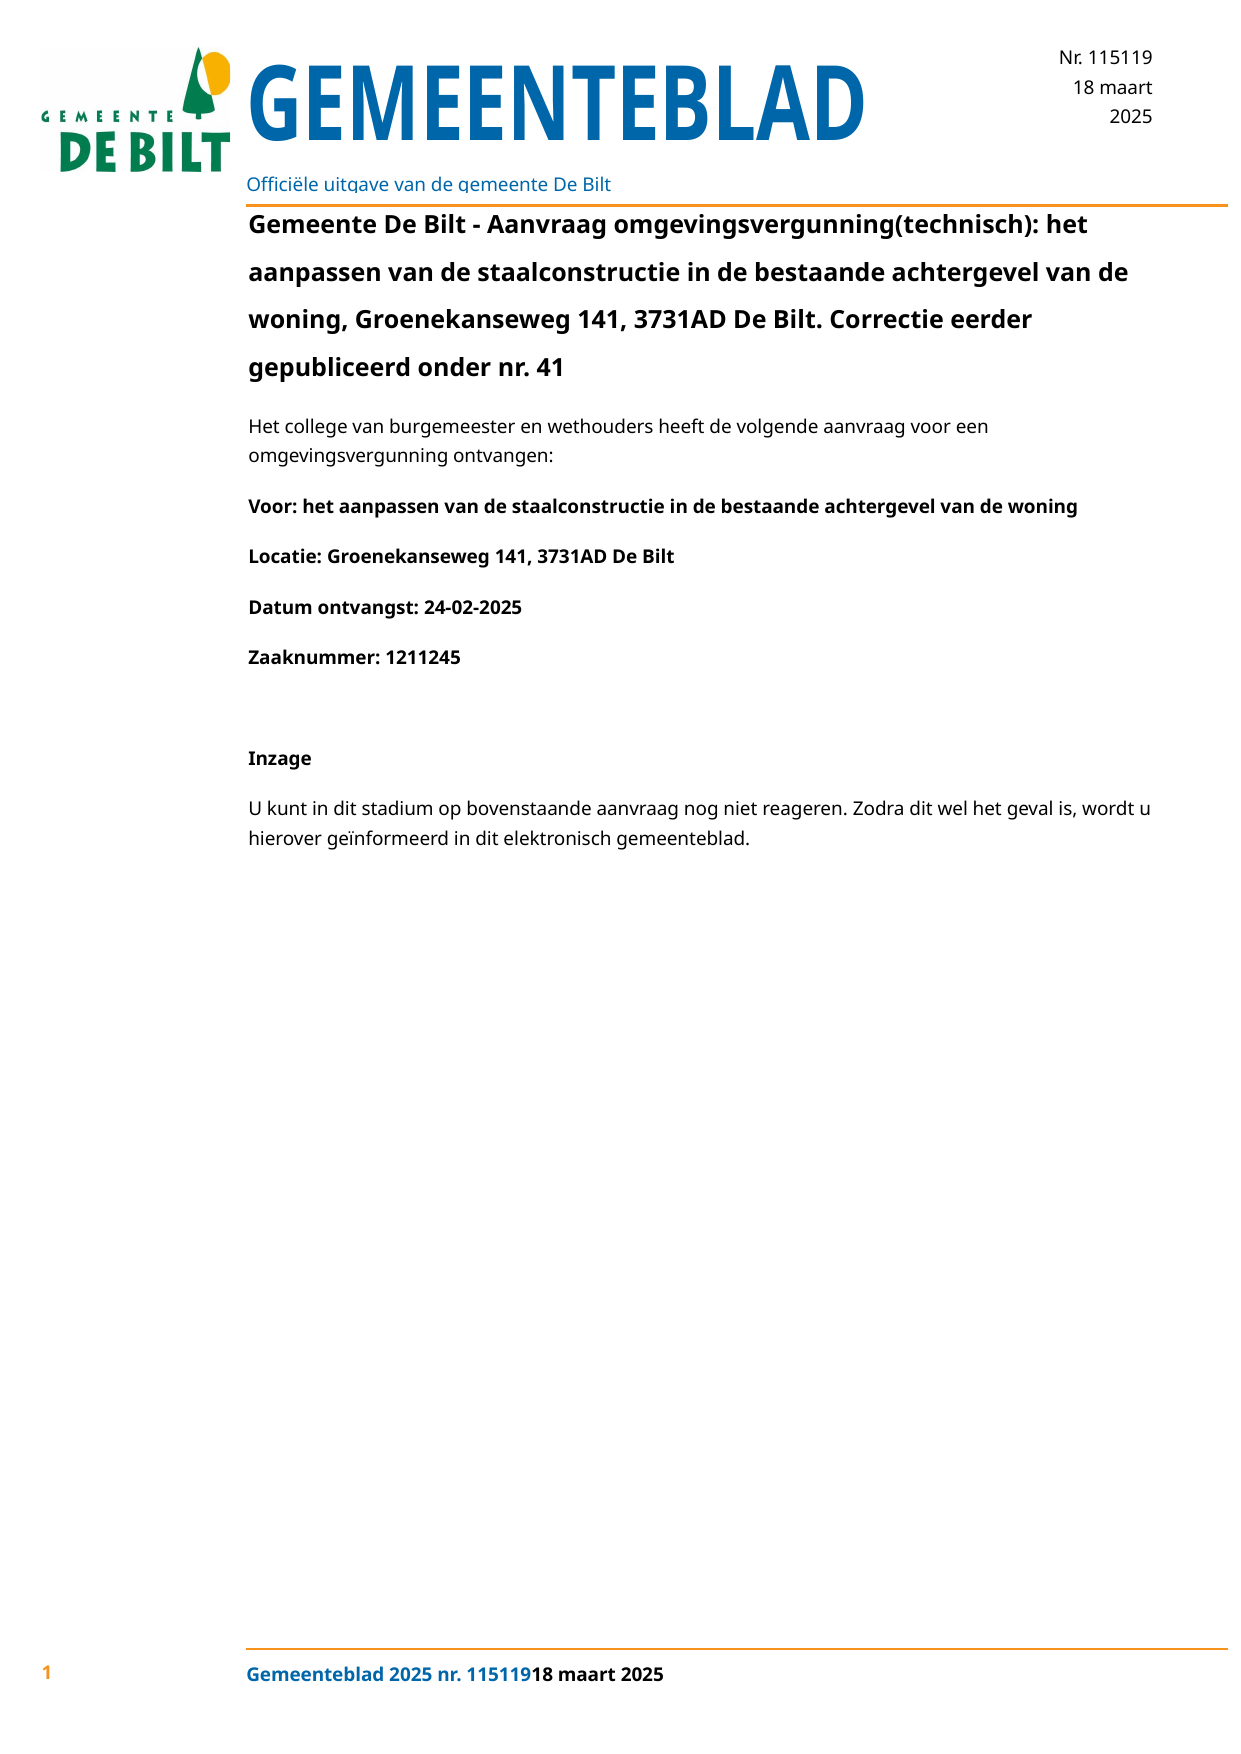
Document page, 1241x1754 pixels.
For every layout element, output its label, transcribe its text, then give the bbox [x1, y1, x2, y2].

text Zaaknummer: 1211245 [248, 644, 1152, 670]
picture [41, 47, 231, 172]
text Voor: het aanpassen van de staalconstructie in de bestaande achtergevel van de woning [248, 493, 1152, 519]
text Het college van burgemeester en wethouders heeft de volgende aanvraag voor een omgevingsvergunning ontvangen: [248, 413, 1152, 468]
text Datum ontvangst: 24-02-2025 [248, 594, 1152, 620]
text Locatie: Groenekanseweg 141, 3731AD De Bilt [248, 543, 1152, 569]
text U kunt in dit stadium op bovenstaande aanvraag nog niet reageren. Zodra dit wel het geval is, wordt u hierover geïnformeerd in dit elektronisch gemeenteblad. [248, 796, 1152, 851]
text Gemeente De Bilt - Aanvraag omgevingsvergunning(technisch): het aanpassen van de staalconstructie in de bestaande achtergevel van de woning, Groenekanseweg 141, 3731AD De Bilt. Correctie eerder gepubliceerd onder nr. 41 [248, 207, 1152, 384]
text Inzage [248, 745, 1152, 771]
